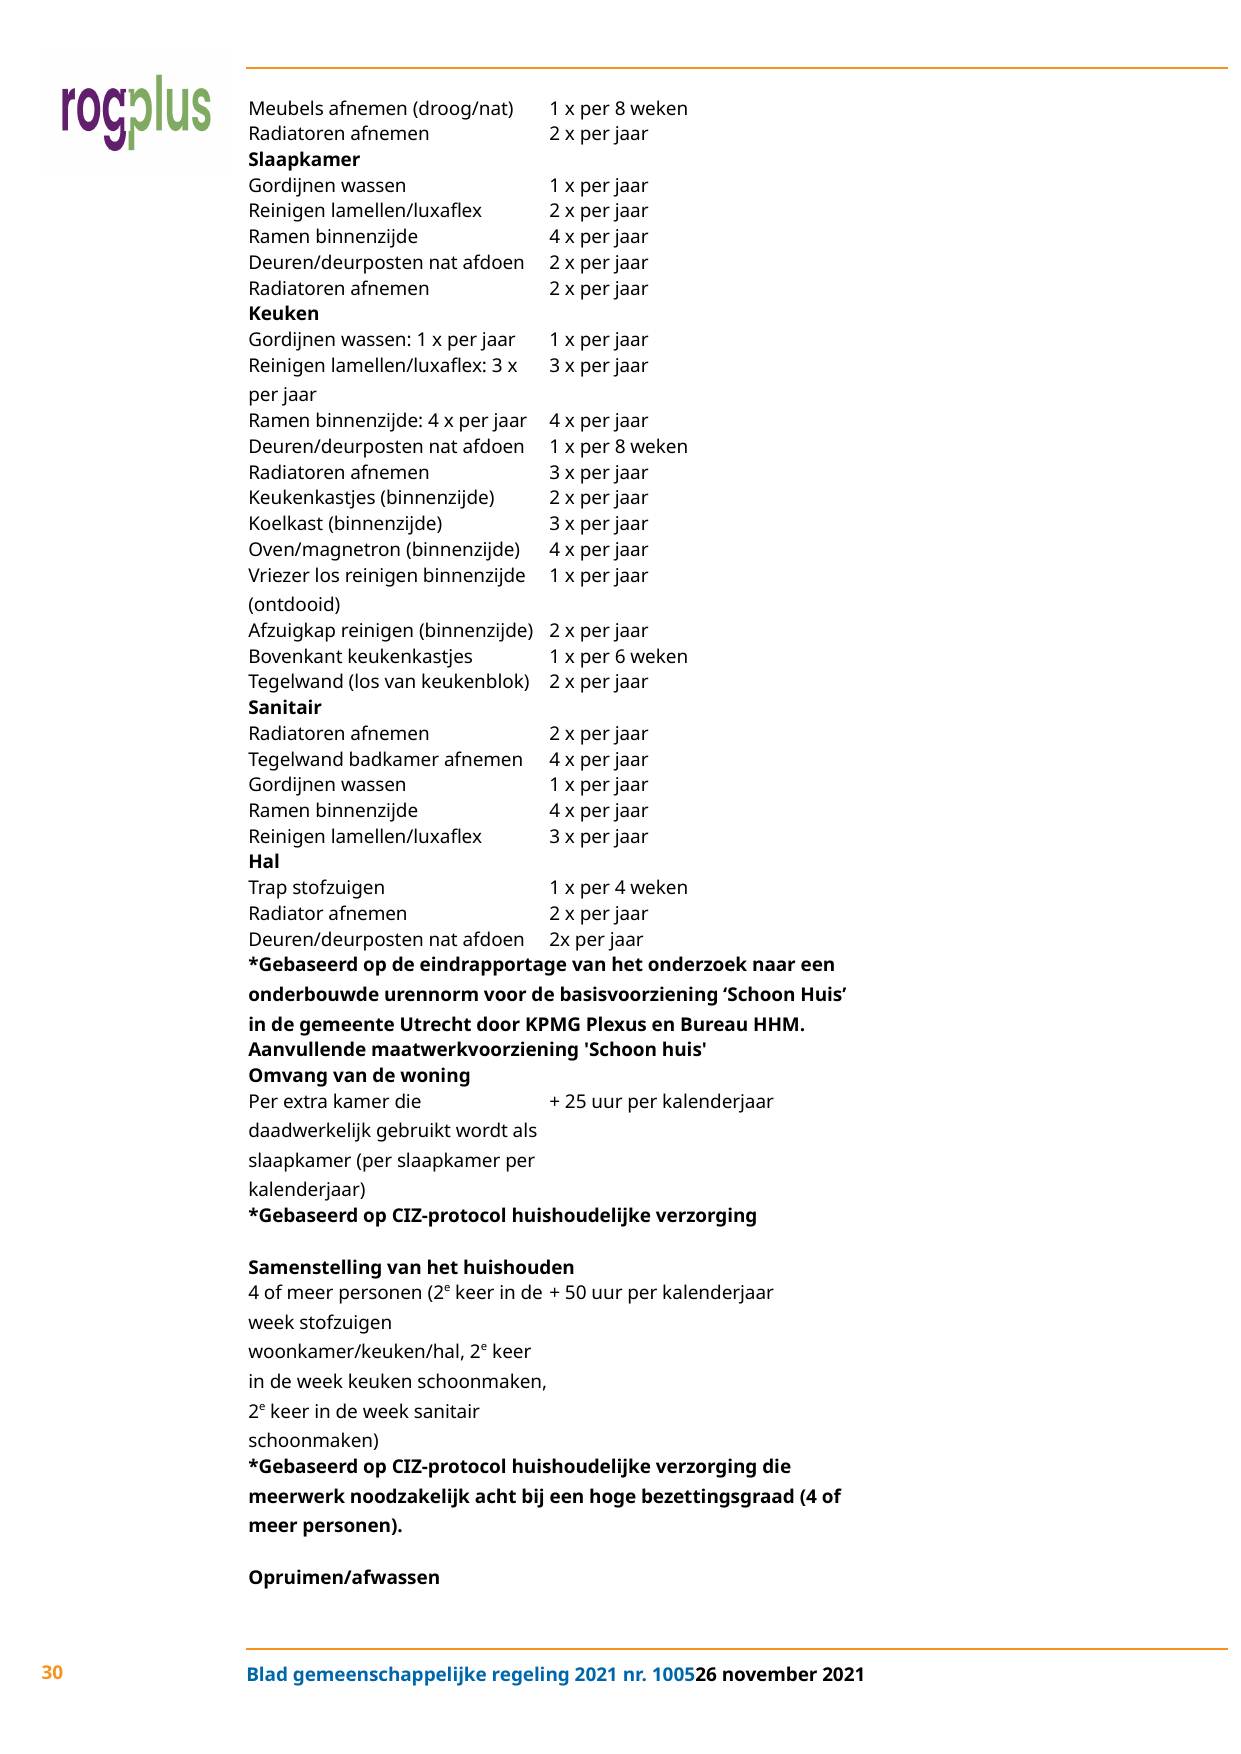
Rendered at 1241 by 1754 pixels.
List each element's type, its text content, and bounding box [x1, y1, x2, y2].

table_cell Ramen binnenzijde [248, 224, 549, 249]
table_cell 2 x per jaar [549, 669, 850, 694]
table_cell 3 x per jaar [549, 352, 850, 407]
table_cell Reinigen lamellen/luxaflex [248, 198, 549, 223]
table_cell 4 x per jaar [549, 536, 850, 562]
table_cell + 50 uur per kalenderjaar [549, 1280, 850, 1453]
table_cell *Gebaseerd op CIZ-protocol huishoudelijke verzorging [248, 1203, 850, 1228]
table_cell 1 x per jaar [549, 771, 850, 797]
table_cell 2x per jaar [549, 926, 850, 952]
table_cell 4 x per jaar [549, 746, 850, 771]
table_cell 4 of meer personen (2e keer in de week stofzuigen woonkamer/keuken/hal, 2e keer in de week keuken schoonmaken, 2e keer in de week sanitair schoonmaken) [248, 1280, 549, 1453]
table_cell Tegelwand (los van keukenblok) [248, 669, 549, 694]
table_cell 2 x per jaar [549, 275, 850, 301]
table_cell Samenstelling van het huishouden [248, 1254, 850, 1279]
table_cell Meubels afnemen (droog/nat) [248, 95, 549, 121]
table_cell [248, 1228, 549, 1254]
table_cell 2 x per jaar [549, 121, 850, 146]
table_cell 2 x per jaar [549, 198, 850, 223]
table_cell Radiatoren afnemen [248, 459, 549, 484]
table_cell [248, 1538, 549, 1564]
table_cell 3 x per jaar [549, 823, 850, 849]
table_cell [549, 1228, 850, 1254]
table_cell 1 x per 4 weken [549, 874, 850, 900]
table_cell 1 x per jaar [549, 326, 850, 352]
table_cell 2 x per jaar [549, 720, 850, 746]
table_cell Oven/magnetron (binnenzijde) [248, 536, 549, 562]
table_cell Radiatoren afnemen [248, 720, 549, 746]
table_cell Per extra kamer die daadwerkelijk gebruikt wordt als slaapkamer (per slaapkamer per kalenderjaar) [248, 1088, 549, 1202]
table_cell Reinigen lamellen/luxaflex [248, 823, 549, 849]
table_cell Aanvullende maatwerkvoorziening 'Schoon huis' [248, 1036, 850, 1062]
table_cell 1 x per jaar [549, 172, 850, 198]
table_cell Tegelwand badkamer afnemen [248, 746, 549, 771]
table_cell 2 x per jaar [549, 617, 850, 643]
table_cell Opruimen/afwassen [248, 1564, 850, 1589]
table_cell *Gebaseerd op de eindrapportage van het onderzoek naar een onderbouwde urennorm voor de basisvoorziening ‘Schoon Huis’ in de gemeente Utrecht door KPMG Plexus en Bureau HHM. [248, 952, 850, 1036]
table_cell 2 x per jaar [549, 485, 850, 510]
table_cell 1 x per 6 weken [549, 643, 850, 668]
table_cell 4 x per jaar [549, 797, 850, 823]
table_cell 2 x per jaar [549, 249, 850, 275]
table_cell Bovenkant keukenkastjes [248, 643, 549, 668]
table_cell [549, 1538, 850, 1564]
table_cell Radiator afnemen [248, 900, 549, 926]
table_cell + 25 uur per kalenderjaar [549, 1088, 850, 1202]
table_cell Deuren/deurposten nat afdoen [248, 433, 549, 459]
table_cell Afzuigkap reinigen (binnenzijde) [248, 617, 549, 643]
table_cell Radiatoren afnemen [248, 121, 549, 146]
table_cell Keukenkastjes (binnenzijde) [248, 485, 549, 510]
table_cell 3 x per jaar [549, 459, 850, 484]
table_cell Reinigen lamellen/luxaflex: 3 x per jaar [248, 352, 549, 407]
table_cell 4 x per jaar [549, 224, 850, 249]
table_cell Omvang van de woning [248, 1062, 850, 1088]
table_cell Vriezer los reinigen binnenzijde (ontdooid) [248, 562, 549, 617]
table_cell 1 x per 8 weken [549, 95, 850, 121]
table_cell Keuken [248, 301, 850, 326]
table_cell Ramen binnenzijde: 4 x per jaar [248, 408, 549, 433]
table_cell Gordijnen wassen: 1 x per jaar [248, 326, 549, 352]
table_cell Ramen binnenzijde [248, 797, 549, 823]
table_cell Gordijnen wassen [248, 771, 549, 797]
picture [41, 47, 231, 172]
table_cell Koelkast (binnenzijde) [248, 510, 549, 536]
table_cell Gordijnen wassen [248, 172, 549, 198]
table_cell 2 x per jaar [549, 900, 850, 926]
table_cell Deuren/deurposten nat afdoen [248, 926, 549, 952]
table_cell Deuren/deurposten nat afdoen [248, 249, 549, 275]
table_cell 1 x per 8 weken [549, 433, 850, 459]
table_cell Slaapkamer [248, 146, 850, 172]
table_cell Sanitair [248, 694, 850, 720]
table_cell Radiatoren afnemen [248, 275, 549, 301]
table_cell Trap stofzuigen [248, 874, 549, 900]
table_cell Hal [248, 849, 850, 874]
table_cell 4 x per jaar [549, 408, 850, 433]
table_cell 1 x per jaar [549, 562, 850, 617]
table_cell *Gebaseerd op CIZ-protocol huishoudelijke verzorging die meerwerk noodzakelijk acht bij een hoge bezettingsgraad (4 of meer personen). [248, 1453, 850, 1538]
table_cell 3 x per jaar [549, 510, 850, 536]
